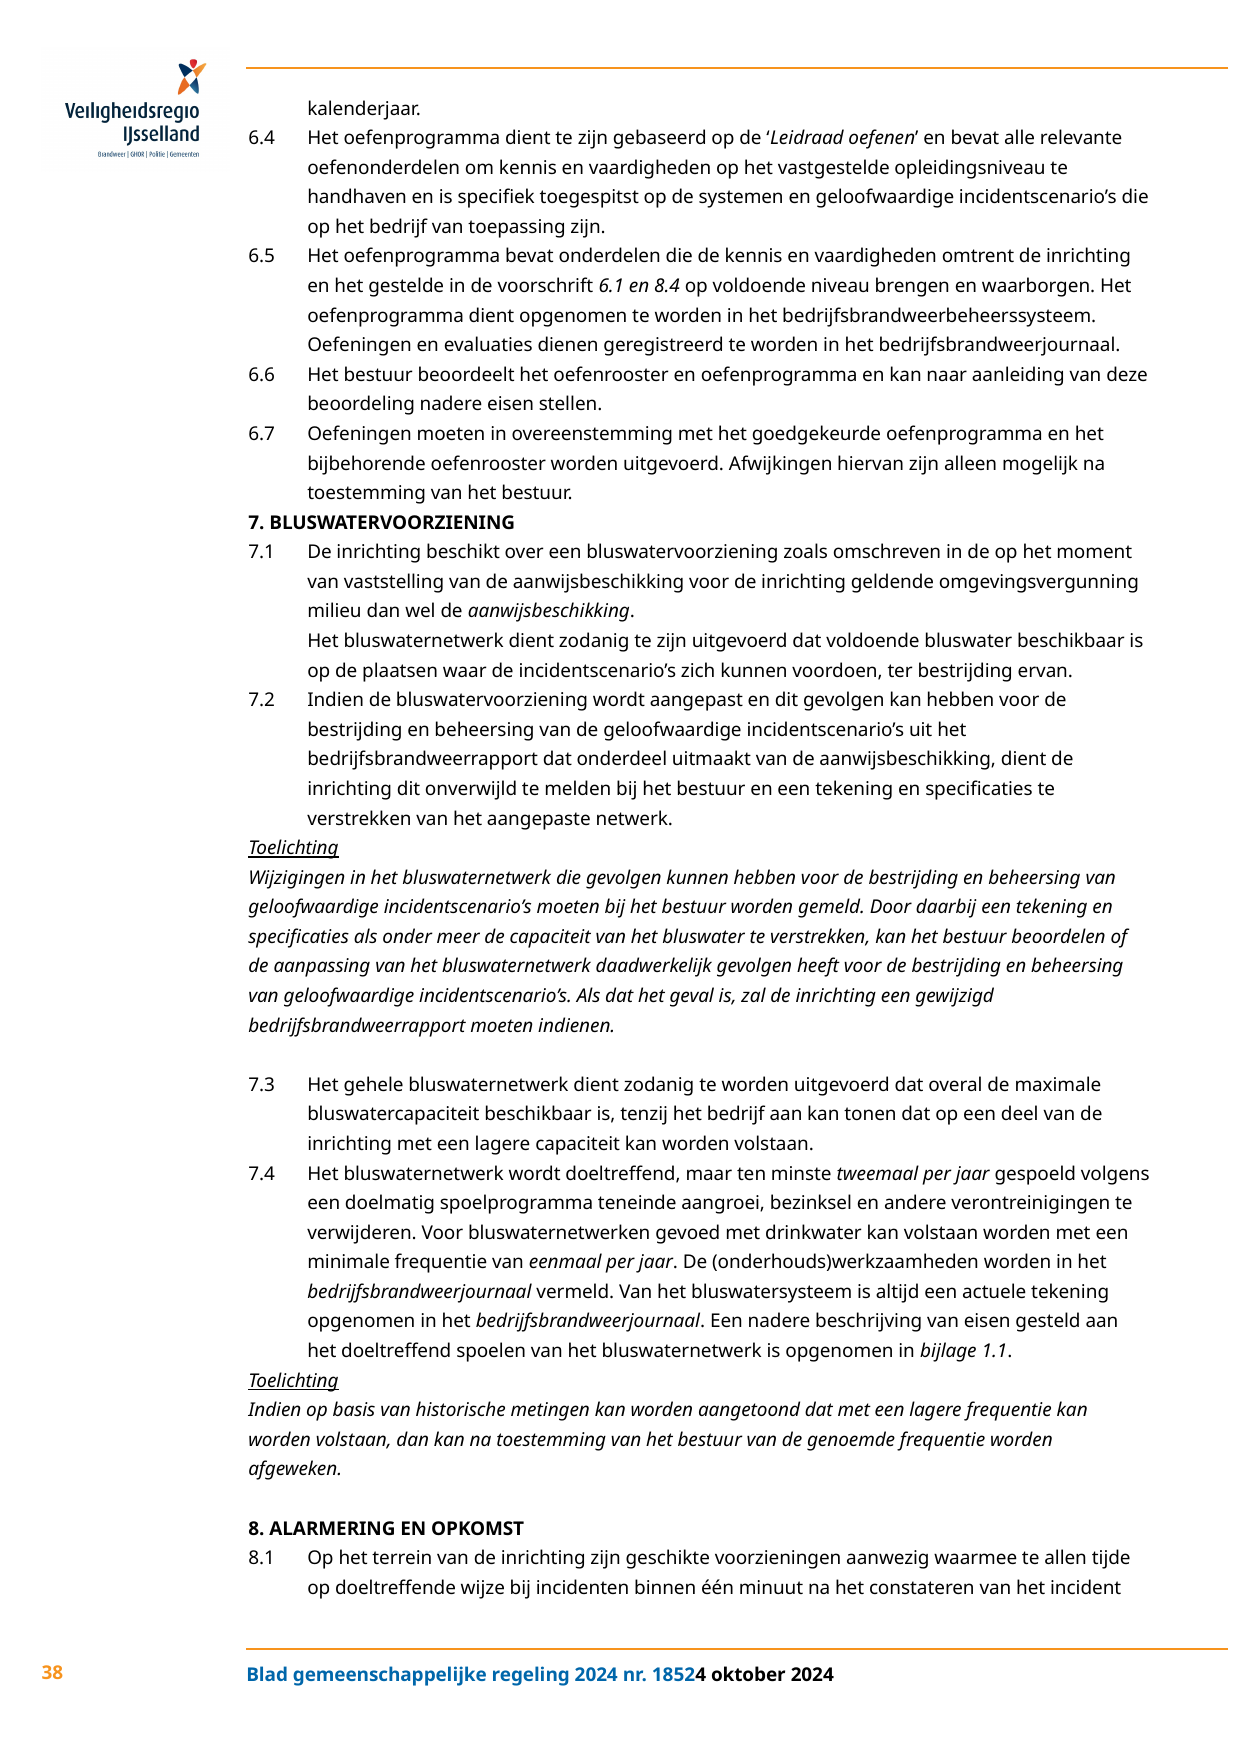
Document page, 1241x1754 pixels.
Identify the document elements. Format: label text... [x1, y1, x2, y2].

text 8. ALARMERING EN OPKOMST [248, 1515, 1152, 1541]
list Het oefenprogramma dient te zijn gebaseerd op de ‘Leidraad oefenen’ en bevat alle relevante oefenonderdelen om kennis en vaardigheden op het vastgestelde opleidingsniveau te handhaven en is specifiek toegespitst op de systemen en geloofwaardige incidentscenario’s die op het bedrijf van toepassing zijn. [248, 124, 1152, 239]
list De inrichting beschikt over een bluswatervoorziening zoals omschreven in de op het moment van vaststelling van de aanwijsbeschikking voor de inrichting geldende omgevingsvergunning milieu dan wel de aanwijsbeschikking. [248, 538, 1152, 623]
text Wijzigingen in het bluswaternetwerk die gevolgen kunnen hebben voor de bestrijding en beheersing van geloofwaardige incidentscenario’s moeten bij het bestuur worden gemeld. Door daarbij een tekening en specificaties als onder meer de capaciteit van het bluswater te verstrekken, kan het bestuur beoordelen of de aanpassing van het bluswaternetwerk daadwerkelijk gevolgen heeft voor de bestrijding en beheersing van geloofwaardige incidentscenario’s. Als dat het geval is, zal de inrichting een gewijzigd bedrijfsbrandweerrapport moeten indienen. [248, 864, 1152, 1038]
list Indien de bluswatervoorziening wordt aangepast en dit gevolgen kan hebben voor de bestrijding en beheersing van de geloofwaardige incidentscenario’s uit het bedrijfsbrandweerrapport dat onderdeel uitmaakt van de aanwijsbeschikking, dient de inrichting dit onverwijld te melden bij het bestuur en een tekening en specificaties te verstrekken van het aangepaste netwerk. [248, 686, 1152, 831]
list kalenderjaar. [248, 95, 1152, 121]
list Oefeningen moeten in overeenstemming met het goedgekeurde oefenprogramma en het bijbehorende oefenrooster worden uitgevoerd. Afwijkingen hiervan zijn alleen mogelijk na toestemming van het bestuur. [248, 420, 1152, 505]
list Het gehele bluswaternetwerk dient zodanig te worden uitgevoerd dat overal de maximale bluswatercapaciteit beschikbaar is, tenzij het bedrijf aan kan tonen dat op een deel van de inrichting met een lagere capaciteit kan worden volstaan. [248, 1071, 1152, 1156]
text 7. BLUSWATERVOORZIENING [248, 509, 1152, 535]
list Het bestuur beoordeelt het oefenrooster en oefenprogramma en kan naar aanleiding van deze beoordeling nadere eisen stellen. [248, 361, 1152, 416]
picture [41, 47, 231, 172]
list Op het terrein van de inrichting zijn geschikte voorzieningen aanwezig waarmee te allen tijde op doeltreffende wijze bij incidenten binnen één minuut na het constateren van het incident [248, 1544, 1152, 1600]
text Toelichting [248, 1367, 1152, 1393]
text Toelichting [248, 834, 1152, 860]
list Het bluswaternetwerk dient zodanig te zijn uitgevoerd dat voldoende bluswater beschikbaar is op de plaatsen waar de incidentscenario’s zich kunnen voordoen, ter bestrijding ervan. [248, 627, 1152, 683]
text Indien op basis van historische metingen kan worden aangetoond dat met een lagere frequentie kan worden volstaan, dan kan na toestemming van het bestuur van de genoemde frequentie worden afgeweken. [248, 1396, 1152, 1481]
list Het oefenprogramma bevat onderdelen die de kennis en vaardigheden omtrent de inrichting en het gestelde in de voorschrift 6.1 en 8.4 op voldoende niveau brengen en waarborgen. Het oefenprogramma dient opgenomen te worden in het bedrijfsbrandweerbeheerssysteem. Oefeningen en evaluaties dienen geregistreerd te worden in het bedrijfsbrandweerjournaal. [248, 243, 1152, 357]
list Het bluswaternetwerk wordt doeltreffend, maar ten minste tweemaal per jaar gespoeld volgens een doelmatig spoelprogramma teneinde aangroei, bezinksel en andere verontreinigingen te verwijderen. Voor bluswaternetwerken gevoed met drinkwater kan volstaan worden met een minimale frequentie van eenmaal per jaar. De (onderhouds)werkzaamheden worden in het bedrijfsbrandweerjournaal vermeld. Van het bluswatersysteem is altijd een actuele tekening opgenomen in het bedrijfsbrandweerjournaal. Een nadere beschrijving van eisen gesteld aan het doeltreffend spoelen van het bluswaternetwerk is opgenomen in bijlage 1.1. [248, 1160, 1152, 1363]
